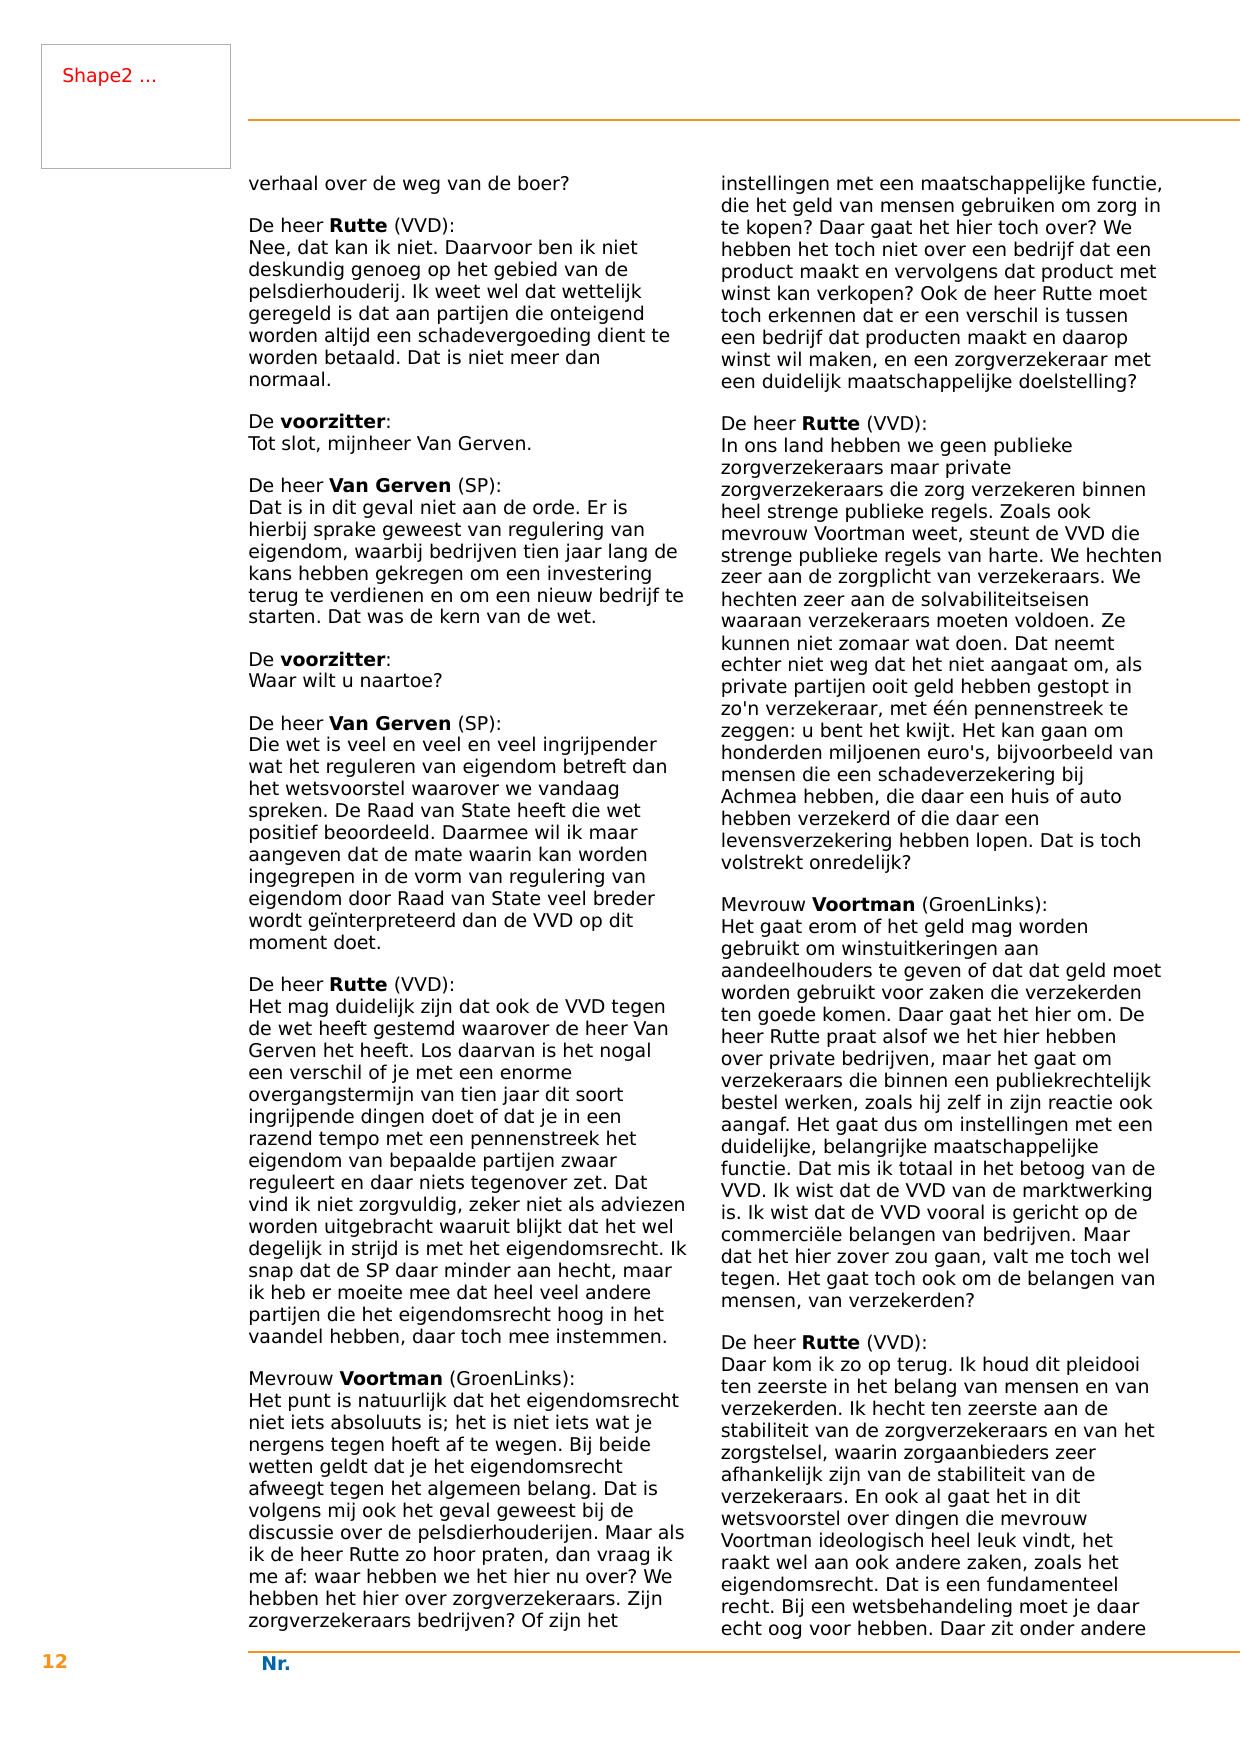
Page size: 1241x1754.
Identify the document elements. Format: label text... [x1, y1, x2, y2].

text Dat is in dit geval niet aan de orde. Er is hierbij sprake geweest van regulering van eigendom, waarbij bedrijven tien jaar lang de kans hebben gekregen om een investering terug te verdienen en om een nieuw bedrijf te starten. Dat was de kern van de wet. [248, 497, 691, 628]
text Daar kom ik zo op terug. Ik houd dit pleidooi ten zeerste in het belang van mensen en van verzekerden. Ik hecht ten zeerste aan de stabiliteit van de zorgverzekeraars en van het zorgstelsel, waarin zorgaanbieders zeer afhankelijk zijn van de stabiliteit van de verzekeraars. En ook al gaat het in dit wetsvoorstel over dingen die mevrouw Voortman ideologisch heel leuk vindt, het raakt wel aan ook andere zaken, zoals het eigendomsrecht. Dat is een fundamenteel recht. Bij een wetsbehandeling moet je daar echt oog voor hebben. Daar zit onder andere [721, 1354, 1163, 1639]
text instellingen met een maatschappelijke functie, die het geld van mensen gebruiken om zorg in te kopen? Daar gaat het hier toch over? We hebben het toch niet over een bedrijf dat een product maakt en vervolgens dat product met winst kan verkopen? Ook de heer Rutte moet toch erkennen dat er een verschil is tussen een bedrijf dat producten maakt en daarop winst wil maken, en een zorgverzekeraar met een duidelijk maatschappelijke doelstelling? [721, 173, 1163, 393]
text De heer Van Gerven (SP): [248, 474, 691, 497]
text In ons land hebben we geen publieke zorgverzekeraars maar private zorgverzekeraars die zorg verzekeren binnen heel strenge publieke regels. Zoals ook mevrouw Voortman weet, steunt de VVD die strenge publieke regels van harte. We hechten zeer aan de zorgplicht van verzekeraars. We hechten zeer aan de solvabiliteitseisen waaraan verzekeraars moeten voldoen. Ze kunnen niet zomaar wat doen. Dat neemt echter niet weg dat het niet aangaat om, als private partijen ooit geld hebben gestopt in zo'n verzekeraar, met één pennenstreek te zeggen: u bent het kwijt. Het kan gaan om honderden miljoenen euro's, bijvoorbeeld van mensen die een schadeverzekering bij Achmea hebben, die daar een huis of auto hebben verzekerd of die daar een levensverzekering hebben lopen. Dat is toch volstrekt onredelijk? [721, 434, 1163, 874]
text Nee, dat kan ik niet. Daarvoor ben ik niet deskundig genoeg op het gebied van de pelsdierhouderij. Ik weet wel dat wettelijk geregeld is dat aan partijen die onteigend worden altijd een schadevergoeding dient te worden betaald. Dat is niet meer dan normaal. [248, 237, 691, 391]
text De voorzitter: [248, 648, 691, 670]
text Het gaat erom of het geld mag worden gebruikt om winstuitkeringen aan aandeelhouders te geven of dat dat geld moet worden gebruikt voor zaken die verzekerden ten goede komen. Daar gaat het hier om. De heer Rutte praat alsof we het hier hebben over private bedrijven, maar het gaat om verzekeraars die binnen een publiekrechtelijk bestel werken, zoals hij zelf in zijn reactie ook aangaf. Het gaat dus om instellingen met een duidelijke, belangrijke maatschappelijke functie. Dat mis ik totaal in het betoog van de VVD. Ik wist dat de VVD van de marktwerking is. Ik wist dat de VVD vooral is gericht op de commerciële belangen van bedrijven. Maar dat het hier zover zou gaan, valt me toch wel tegen. Het gaat toch ook om de belangen van mensen, van verzekerden? [721, 916, 1163, 1312]
text De heer Van Gerven (SP): [248, 712, 691, 734]
text De heer Rutte (VVD): [248, 215, 691, 237]
text Mevrouw Voortman (GroenLinks): [721, 894, 1163, 916]
text De voorzitter: [248, 411, 691, 433]
text De heer Rutte (VVD): [248, 974, 691, 996]
text De heer Rutte (VVD): [721, 1332, 1163, 1354]
text Het mag duidelijk zijn dat ook de VVD tegen de wet heeft gestemd waarover de heer Van Gerven het heeft. Los daarvan is het nogal een verschil of je met een enorme overgangstermijn van tien jaar dit soort ingrijpende dingen doet of dat je in een razend tempo met een pennenstreek het eigendom van bepaalde partijen zwaar reguleert en daar niets tegenover zet. Dat vind ik niet zorgvuldig, zeker niet als adviezen worden uitgebracht waaruit blijkt dat het wel degelijk in strijd is met het eigendomsrecht. Ik snap dat de SP daar minder aan hecht, maar ik heb er moeite mee dat heel veel andere partijen die het eigendomsrecht hoog in het vaandel hebben, daar toch mee instemmen. [248, 996, 691, 1348]
text Mevrouw Voortman (GroenLinks): [248, 1368, 691, 1390]
text Tot slot, mijnheer Van Gerven. [248, 433, 691, 454]
text Die wet is veel en veel en veel ingrijpender wat het reguleren van eigendom betreft dan het wetsvoorstel waarover we vandaag spreken. De Raad van State heeft die wet positief beoordeeld. Daarmee wil ik maar aangeven dat de mate waarin kan worden ingegrepen in de vorm van regulering van eigendom door Raad van State veel breder wordt geïnterpreteerd dan de VVD op dit moment doet. [248, 734, 691, 954]
text Waar wilt u naartoe? [248, 670, 691, 692]
text Het punt is natuurlijk dat het eigendomsrecht niet iets absoluuts is; het is niet iets wat je nergens tegen hoeft af te wegen. Bij beide wetten geldt dat je het eigendomsrecht afweegt tegen het algemeen belang. Dat is volgens mij ook het geval geweest bij de discussie over de pelsdierhouderijen. Maar als ik de heer Rutte zo hoor praten, dan vraag ik me af: waar hebben we het hier nu over? We hebben het hier over zorgverzekeraars. Zijn zorgverzekeraars bedrijven? Of zijn het [248, 1390, 691, 1632]
text De heer Rutte (VVD): [721, 413, 1163, 434]
text verhaal over de weg van de boer? [248, 173, 691, 195]
